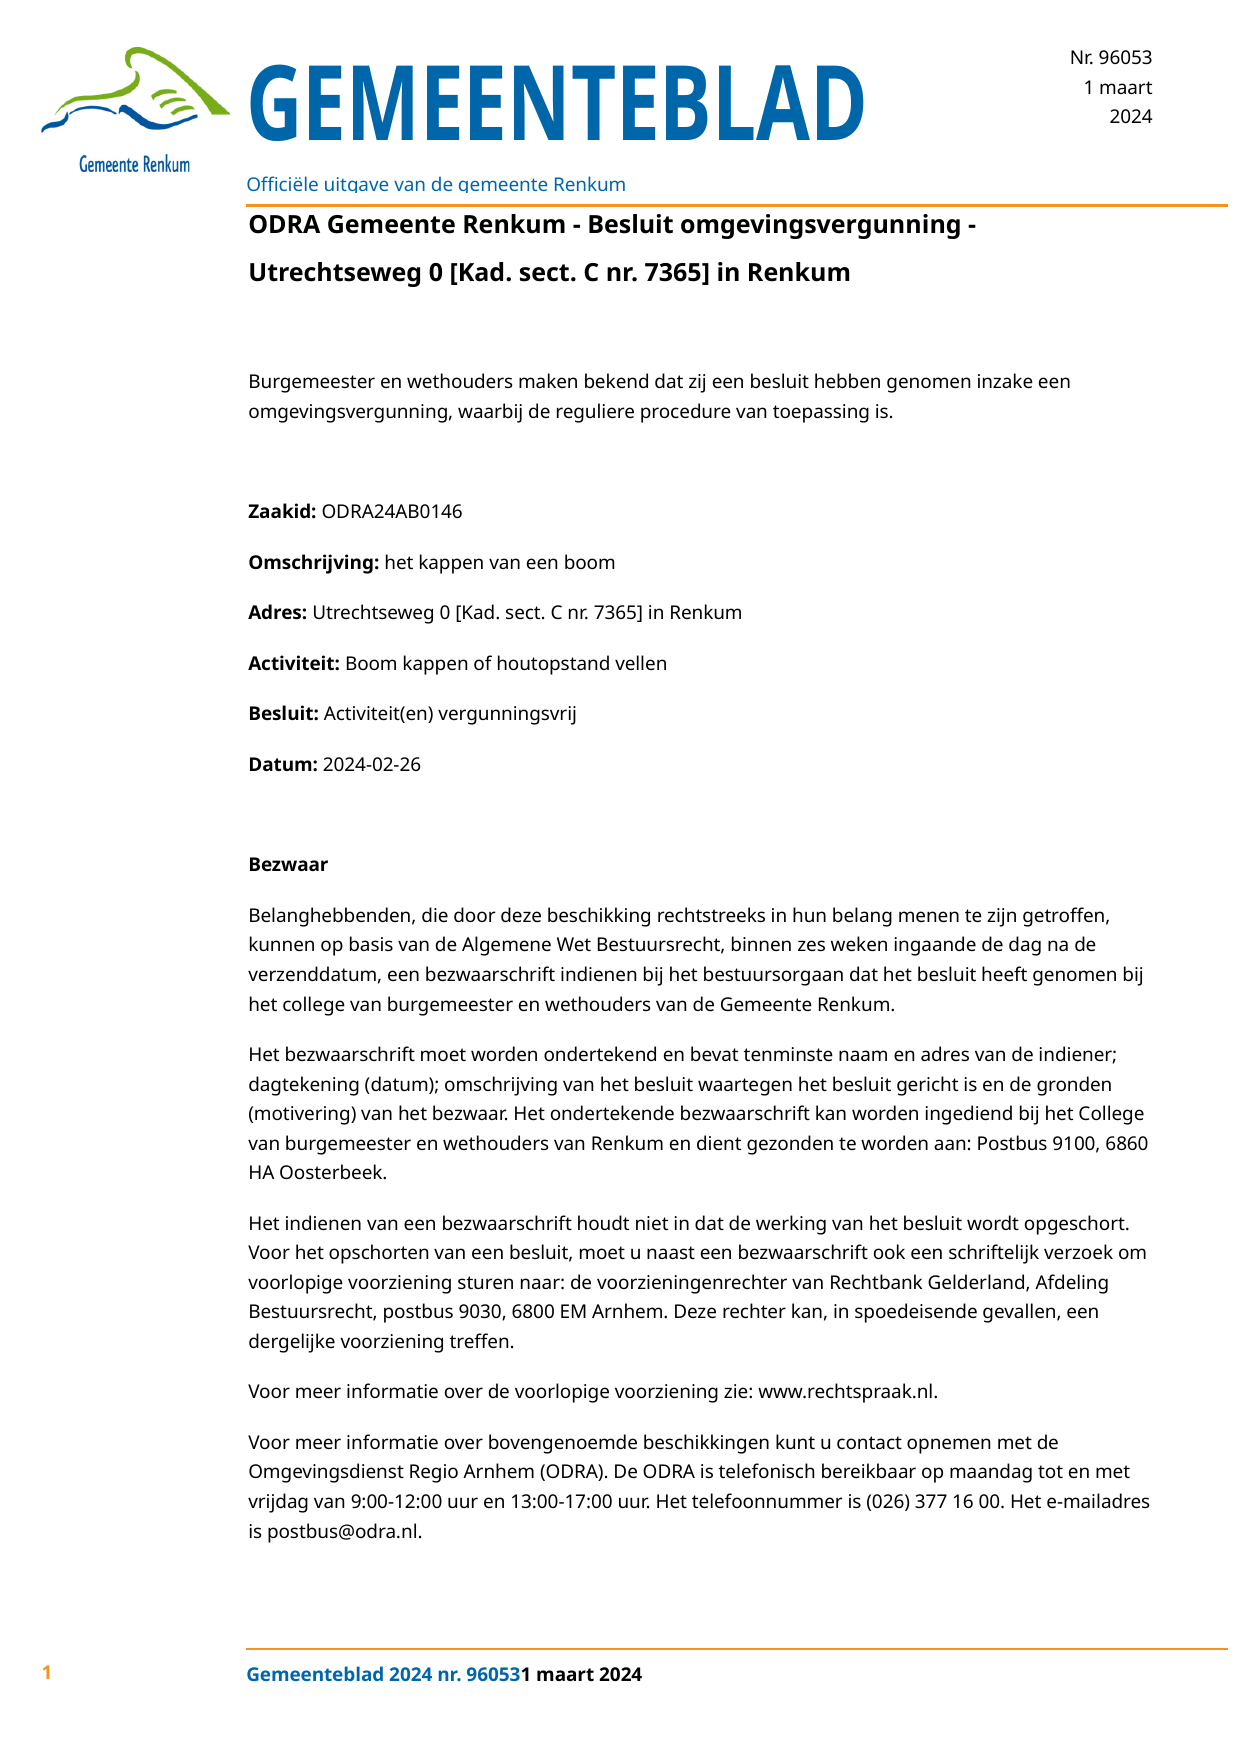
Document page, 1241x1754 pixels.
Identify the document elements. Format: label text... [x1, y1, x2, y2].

text Activiteit: Boom kappen of houtopstand vellen [248, 650, 1152, 676]
text ODRA Gemeente Renkum - Besluit omgevingsvergunning - Utrechtseweg 0 [Kad. sect. C nr. 7365] in Renkum [248, 207, 1152, 288]
text Het bezwaarschrift moet worden ondertekend en bevat tenminste naam en adres van de indiener; dagtekening (datum); omschrijving van het besluit waartegen het besluit gericht is en de gronden (motivering) van het bezwaar. Het ondertekende bezwaarschrift kan worden ingediend bij het College van burgemeester en wethouders van Renkum en dient gezonden te worden aan: Postbus 9100, 6860 HA Oosterbeek. [248, 1041, 1152, 1185]
text Bezwaar [248, 852, 1152, 877]
text Omschrijving: het kappen van een boom [248, 549, 1152, 575]
text Voor meer informatie over de voorlopige voorziening zie: www.rechtspraak.nl. [248, 1379, 1152, 1404]
text Adres: Utrechtseweg 0 [Kad. sect. C nr. 7365] in Renkum [248, 599, 1152, 625]
text Besluit: Activiteit(en) vergunningsvrij [248, 700, 1152, 726]
text Belanghebbenden, die door deze beschikking rechtstreeks in hun belang menen te zijn getroffen, kunnen op basis van de Algemene Wet Bestuursrecht, binnen zes weken ingaande de dag na de verzenddatum, een bezwaarschrift indienen bij het bestuursorgaan dat het besluit heeft genomen bij het college van burgemeester en wethouders van de Gemeente Renkum. [248, 902, 1152, 1017]
text Voor meer informatie over bovengenoemde beschikkingen kunt u contact opnemen met de Omgevingsdienst Regio Arnhem (ODRA). De ODRA is telefonisch bereikbaar op maandag tot en met vrijdag van 9:00-12:00 uur en 13:00-17:00 uur. Het telefoonnummer is (026) 377 16 00. Het e-mailadres is postbus@odra.nl. [248, 1429, 1152, 1544]
text Burgemeester en wethouders maken bekend dat zij een besluit hebben genomen inzake een omgevingsvergunning, waarbij de reguliere procedure van toepassing is. [248, 368, 1152, 424]
text Zaakid: ODRA24AB0146 [248, 499, 1152, 524]
picture [41, 47, 231, 172]
text Datum: 2024-02-26 [248, 751, 1152, 777]
text Het indienen van een bezwaarschrift houdt niet in dat de werking van het besluit wordt opgeschort. Voor het opschorten van een besluit, moet u naast een bezwaarschrift ook een schriftelijk verzoek om voorlopige voorziening sturen naar: de voorzieningenrechter van Rechtbank Gelderland, Afdeling Bestuursrecht, postbus 9030, 6800 EM Arnhem. Deze rechter kan, in spoedeisende gevallen, een dergelijke voorziening treffen. [248, 1210, 1152, 1354]
